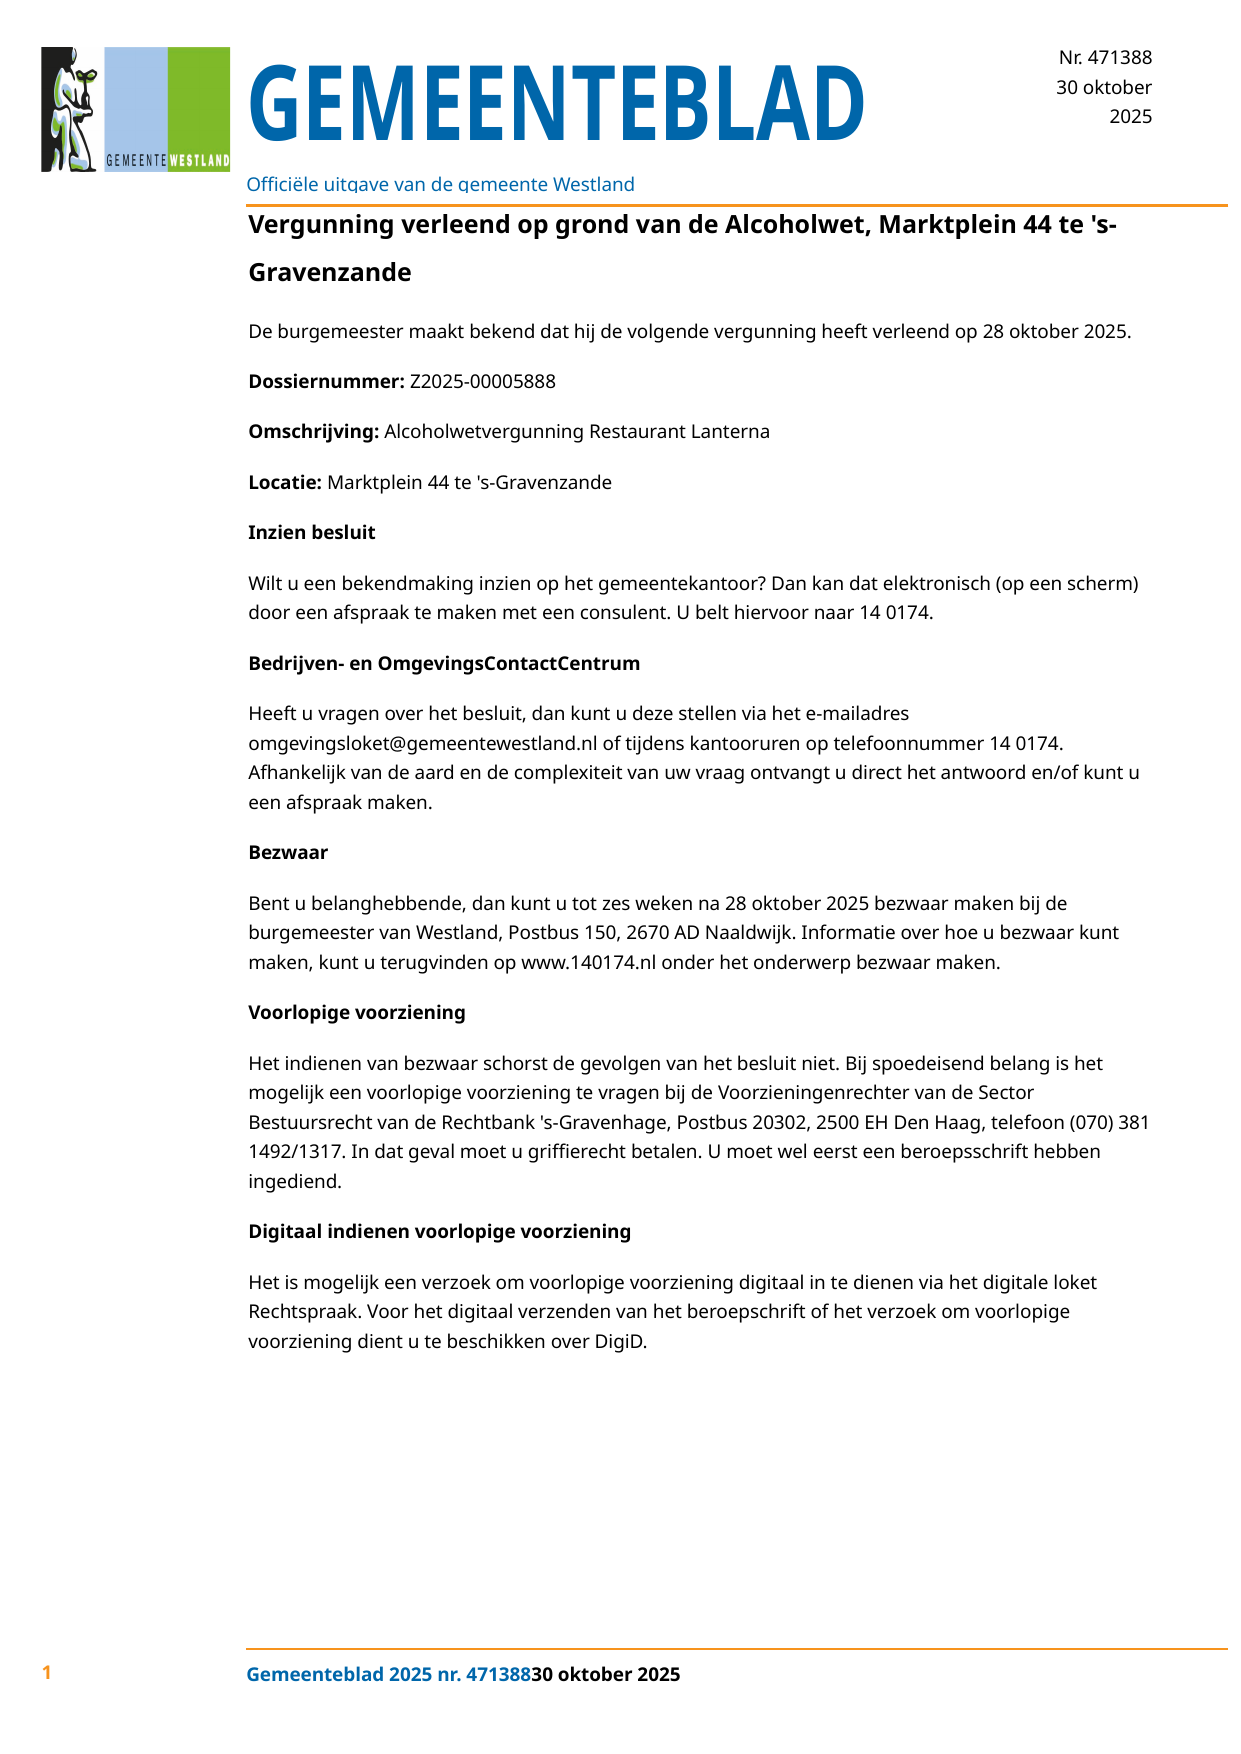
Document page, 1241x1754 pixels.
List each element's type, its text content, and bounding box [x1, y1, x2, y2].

text Bezwaar [248, 839, 1152, 865]
text Bedrijven- en OmgevingsContactCentrum [248, 650, 1152, 676]
text Bent u belanghebbende, dan kunt u tot zes weken na 28 oktober 2025 bezwaar maken bij de burgemeester van Westland, Postbus 150, 2670 AD Naaldwijk. Informatie over hoe u bezwaar kunt maken, kunt u terugvinden op www.140174.nl onder het onderwerp bezwaar maken. [248, 890, 1152, 975]
text Wilt u een bekendmaking inzien op het gemeentekantoor? Dan kan dat elektronisch (op een scherm) door een afspraak te maken met een consulent. U belt hiervoor naar 14 0174. [248, 570, 1152, 625]
text Omschrijving: Alcoholwetvergunning Restaurant Lanterna [248, 419, 1152, 444]
text Locatie: Marktplein 44 te 's-Gravenzande [248, 469, 1152, 495]
text De burgemeester maakt bekend dat hij de volgende vergunning heeft verleend op 28 oktober 2025. [248, 318, 1152, 344]
text Digitaal indienen voorlopige voorziening [248, 1219, 1152, 1244]
text Het is mogelijk een verzoek om voorlopige voorziening digitaal in te dienen via het digitale loket Rechtspraak. Voor het digitaal verzenden van het beroepschrift of het verzoek om voorlopige voorziening dient u te beschikken over DigiD. [248, 1269, 1152, 1354]
text Inzien besluit [248, 519, 1152, 545]
picture [41, 47, 231, 172]
text Vergunning verleend op grond van de Alcoholwet, Marktplein 44 te 's-Gravenzande [248, 207, 1152, 288]
text Heeft u vragen over het besluit, dan kunt u deze stellen via het e-mailadres omgevingsloket@gemeentewestland.nl of tijdens kantooruren op telefoonnummer 14 0174. Afhankelijk van de aard en de complexiteit van uw vraag ontvangt u direct het antwoord en/of kunt u een afspraak maken. [248, 700, 1152, 815]
text Het indienen van bezwaar schorst de gevolgen van het besluit niet. Bij spoedeisend belang is het mogelijk een voorlopige voorziening te vragen bij de Voorzieningenrechter van de Sector Bestuursrecht van de Rechtbank 's-Gravenhage, Postbus 20302, 2500 EH Den Haag, telefoon (070) 381 1492/1317. In dat geval moet u griffierecht betalen. U moet wel eerst een beroepsschrift hebben ingediend. [248, 1050, 1152, 1194]
text Voorlopige voorziening [248, 999, 1152, 1025]
text Dossiernummer: Z2025-00005888 [248, 368, 1152, 394]
